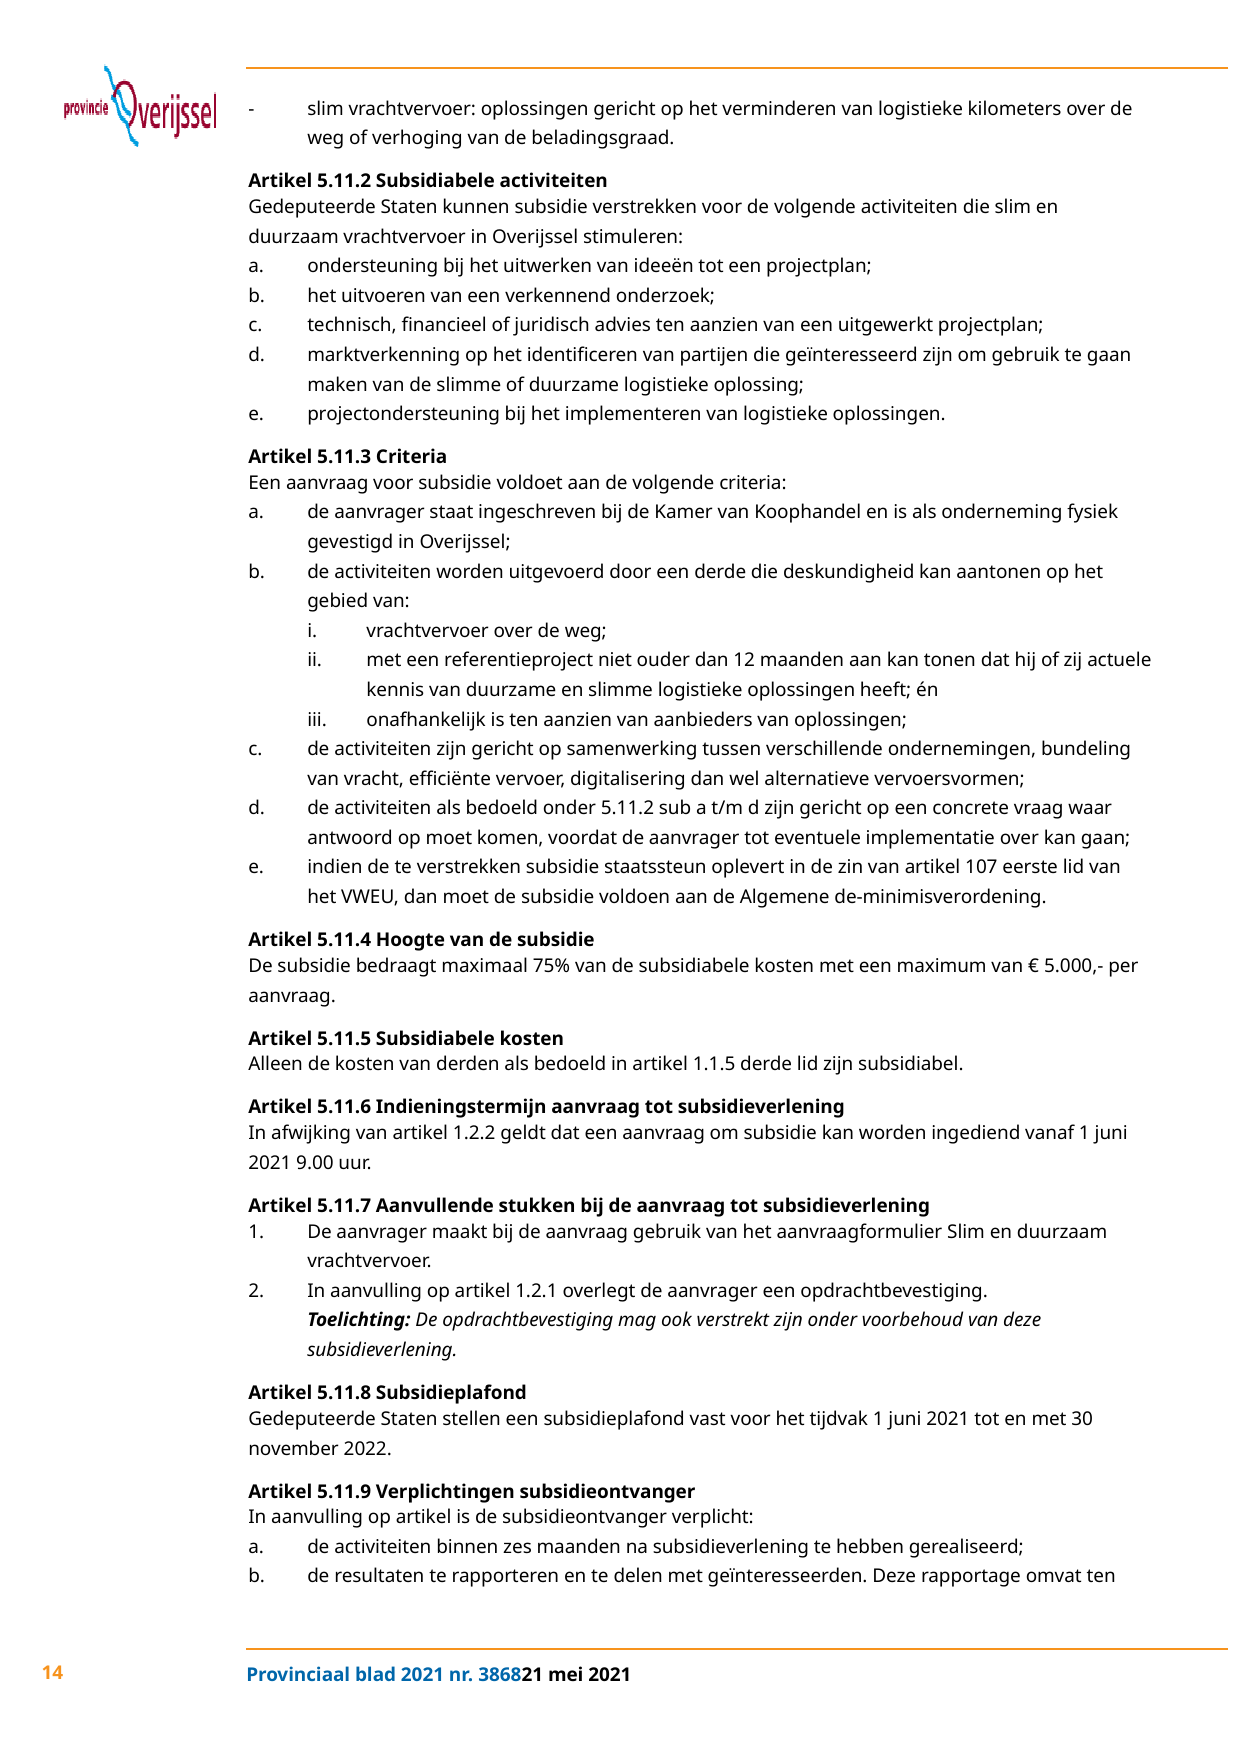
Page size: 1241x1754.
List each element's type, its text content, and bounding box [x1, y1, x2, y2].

list de resultaten te rapporteren en te delen met geïnteresseerden. Deze rapportage omvat ten [248, 1563, 1152, 1588]
text Artikel 5.11.4 Hoogte van de subsidie [248, 926, 1152, 952]
list ondersteuning bij het uitwerken van ideeën tot een projectplan; [248, 252, 1152, 278]
text In afwijking van artikel 1.2.2 geldt dat een aanvraag om subsidie kan worden ingediend vanaf 1 juni 2021 9.00 uur. [248, 1119, 1152, 1175]
list de activiteiten worden uitgevoerd door een derde die deskundigheid kan aantonen op het gebied van: [248, 558, 1152, 613]
text Artikel 5.11.2 Subsidiabele activiteiten [248, 167, 1152, 193]
text Artikel 5.11.8 Subsidieplafond [248, 1379, 1152, 1405]
list De aanvrager maakt bij de aanvraag gebruik van het aanvraagformulier Slim en duurzaam vrachtvervoer. [248, 1218, 1152, 1273]
list marktverkenning op het identificeren van partijen die geïnteresseerd zijn om gebruik te gaan maken van de slimme of duurzame logistieke oplossing; [248, 341, 1152, 396]
text Gedeputeerde Staten kunnen subsidie verstrekken voor de volgende activiteiten die slim en duurzaam vrachtvervoer in Overijssel stimuleren: [248, 193, 1152, 248]
text Alleen de kosten van derden als bedoeld in artikel 1.1.5 derde lid zijn subsidiabel. [248, 1051, 1152, 1076]
list de activiteiten binnen zes maanden na subsidieverlening te hebben gerealiseerd; [248, 1533, 1152, 1559]
list de activiteiten als bedoeld onder 5.11.2 sub a t/m d zijn gericht op een concrete vraag waar antwoord op moet komen, voordat de aanvrager tot eventuele implementatie over kan gaan; [248, 794, 1152, 850]
text Gedeputeerde Staten stellen een subsidieplafond vast voor het tijdvak 1 juni 2021 tot en met 30 november 2022. [248, 1405, 1152, 1460]
list Toelichting: De opdrachtbevestiging mag ook verstrekt zijn onder voorbehoud van deze subsidieverlening. [248, 1307, 1152, 1362]
list het uitvoeren van een verkennend onderzoek; [248, 282, 1152, 308]
list slim vrachtvervoer: oplossingen gericht op het verminderen van logistieke kilometers over de weg of verhoging van de beladingsgraad. [248, 95, 1152, 150]
picture [41, 47, 231, 172]
list technisch, financieel of juridisch advies ten aanzien van een uitgewerkt projectplan; [248, 312, 1152, 337]
text Artikel 5.11.9 Verplichtingen subsidieontvanger [248, 1478, 1152, 1503]
text Artikel 5.11.3 Criteria [248, 443, 1152, 469]
list indien de te verstrekken subsidie staatssteun oplevert in de zin van artikel 107 eerste lid van het VWEU, dan moet de subsidie voldoen aan de Algemene de-minimisverordening. [248, 854, 1152, 909]
text Artikel 5.11.7 Aanvullende stukken bij de aanvraag tot subsidieverlening [248, 1192, 1152, 1218]
text De subsidie bedraagt maximaal 75% van de subsidiabele kosten met een maximum van € 5.000,- per aanvraag. [248, 952, 1152, 1007]
list In aanvulling op artikel 1.2.1 overlegt de aanvrager een opdrachtbevestiging. [248, 1277, 1152, 1303]
list met een referentieproject niet ouder dan 12 maanden aan kan tonen dat hij of zij actuele kennis van duurzame en slimme logistieke oplossingen heeft; én [307, 647, 1152, 702]
list vrachtvervoer over de weg; [307, 617, 1152, 643]
list projectondersteuning bij het implementeren van logistieke oplossingen. [248, 400, 1152, 426]
list onafhankelijk is ten aanzien van aanbieders van oplossingen; [307, 706, 1152, 732]
list de activiteiten zijn gericht op samenwerking tussen verschillende ondernemingen, bundeling van vracht, efficiënte vervoer, digitalisering dan wel alternatieve vervoersvormen; [248, 735, 1152, 791]
list de aanvrager staat ingeschreven bij de Kamer van Koophandel en is als onderneming fysiek gevestigd in Overijssel; [248, 499, 1152, 554]
text Een aanvraag voor subsidie voldoet aan de volgende criteria: [248, 469, 1152, 495]
text Artikel 5.11.6 Indieningstermijn aanvraag tot subsidieverlening [248, 1094, 1152, 1119]
text Artikel 5.11.5 Subsidiabele kosten [248, 1025, 1152, 1051]
text In aanvulling op artikel is de subsidieontvanger verplicht: [248, 1503, 1152, 1529]
